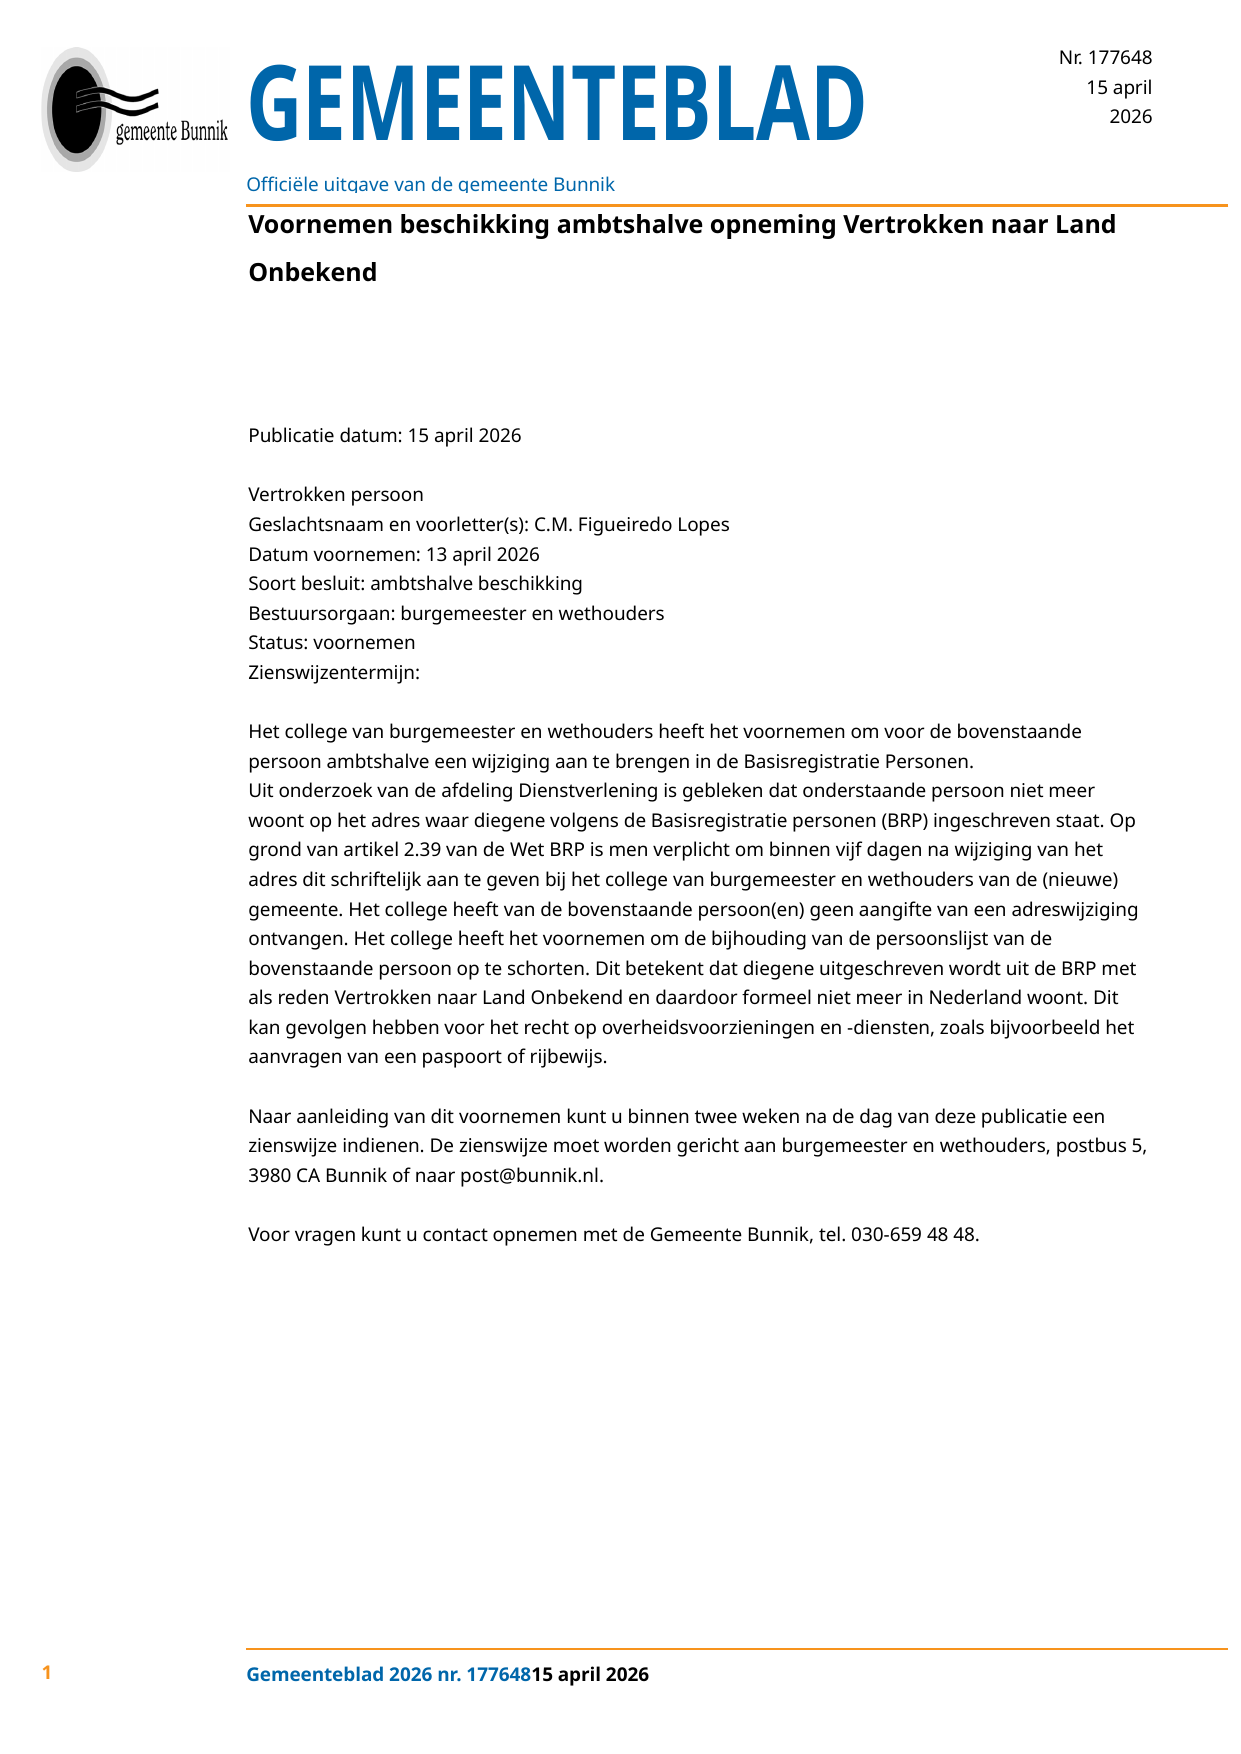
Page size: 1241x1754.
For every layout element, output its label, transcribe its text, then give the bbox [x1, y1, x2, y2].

text Voornemen beschikking ambtshalve opneming Vertrokken naar Land Onbekend [248, 207, 1152, 288]
text Status: voornemen [248, 629, 1152, 655]
text Bestuursorgaan: burgemeester en wethouders [248, 600, 1152, 626]
text Geslachtsnaam en voorletter(s): C.M. Figueiredo Lopes [248, 511, 1152, 537]
text Het college van burgemeester en wethouders heeft het voornemen om voor de bovenstaande persoon ambtshalve een wijziging aan te brengen in de Basisregistratie Personen. [248, 718, 1152, 774]
text Datum voornemen: 13 april 2026 [248, 541, 1152, 567]
text Voor vragen kunt u contact opnemen met de Gemeente Bunnik, tel. 030-659 48 48. [248, 1221, 1152, 1247]
text Naar aanleiding van dit voornemen kunt u binnen twee weken na de dag van deze publicatie een zienswijze indienen. De zienswijze moet worden gericht aan burgemeester en wethouders, postbus 5, 3980 CA Bunnik of naar post@bunnik.nl. [248, 1103, 1152, 1188]
text Zienswijzentermijn: [248, 659, 1152, 685]
text Soort besluit: ambtshalve beschikking [248, 570, 1152, 596]
text Vertrokken persoon [248, 482, 1152, 507]
text Uit onderzoek van de afdeling Dienstverlening is gebleken dat onderstaande persoon niet meer woont op het adres waar diegene volgens de Basisregistratie personen (BRP) ingeschreven staat. Op grond van artikel 2.39 van de Wet BRP is men verplicht om binnen vijf dagen na wijziging van het adres dit schriftelijk aan te geven bij het college van burgemeester en wethouders van de (nieuwe) gemeente. Het college heeft van de bovenstaande persoon(en) geen aangifte van een adreswijziging ontvangen. Het college heeft het voornemen om de bijhouding van de persoonslijst van de bovenstaande persoon op te schorten. Dit betekent dat diegene uitgeschreven wordt uit de BRP met als reden Vertrokken naar Land Onbekend en daardoor formeel niet meer in Nederland woont. Dit kan gevolgen hebben voor het recht op overheidsvoorzieningen en -diensten, zoals bijvoorbeeld het aanvragen van een paspoort of rijbewijs. [248, 777, 1152, 1069]
picture [41, 47, 231, 172]
text Publicatie datum: 15 april 2026 [248, 422, 1152, 448]
